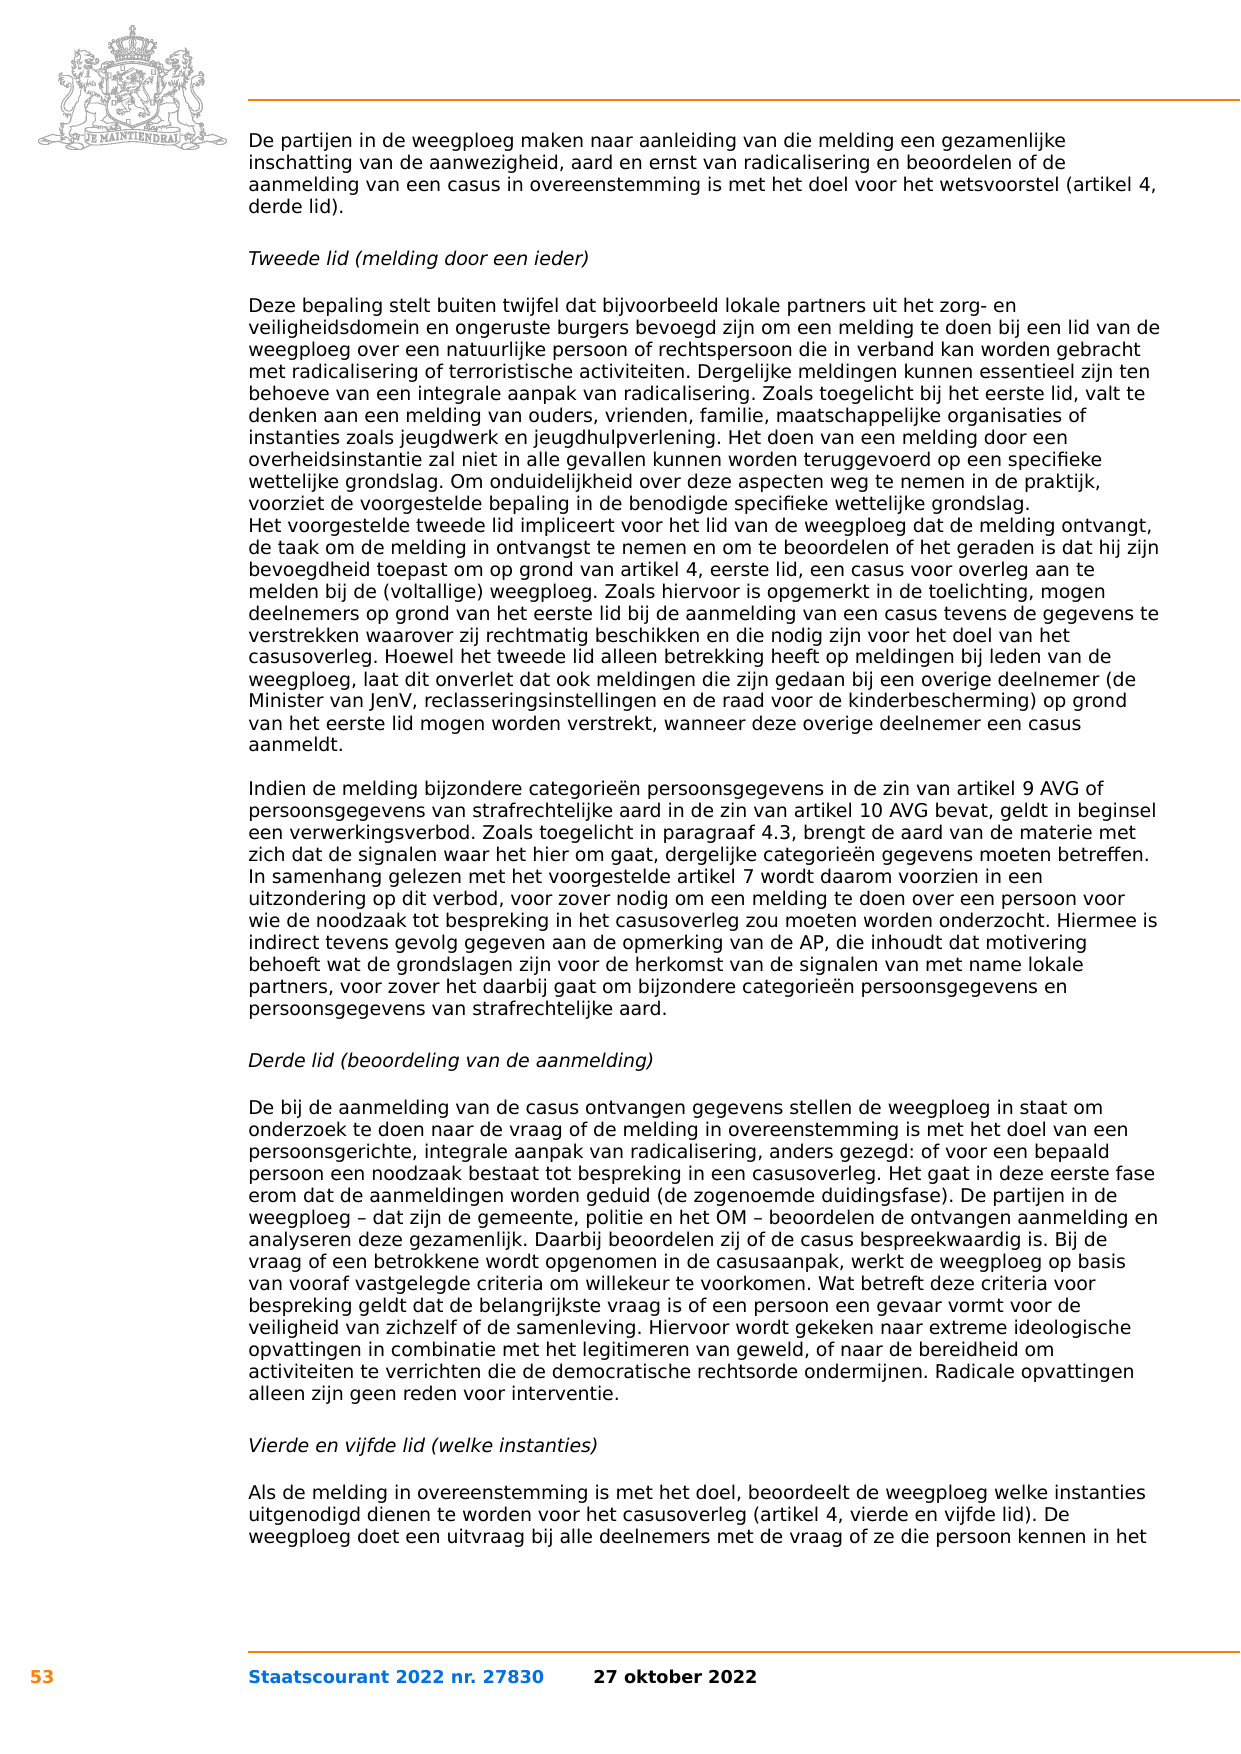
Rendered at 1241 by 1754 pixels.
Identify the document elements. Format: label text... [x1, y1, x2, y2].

text Als de melding in overeenstemming is met het doel, beoordeelt de weegploeg welke instanties uitgenodigd dienen te worden voor het casusoverleg (artikel 4, vierde en vijfde lid). De weegploeg doet een uitvraag bij alle deelnemers met de vraag of ze die persoon kennen in het [248, 1482, 1163, 1548]
text Deze bepaling stelt buiten twijfel dat bijvoorbeeld lokale partners uit het zorg- en veiligheidsdomein en ongeruste burgers bevoegd zijn om een melding te doen bij een lid van de weegploeg over een natuurlijke persoon of rechtspersoon die in verband kan worden gebracht met radicalisering of terroristische activiteiten. Dergelijke meldingen kunnen essentieel zijn ten behoeve van een integrale aanpak van radicalisering. Zoals toegelicht bij het eerste lid, valt te denken aan een melding van ouders, vrienden, familie, maatschappelijke organisaties of instanties zoals jeugdwerk en jeugdhulpverlening. Het doen van een melding door een overheidsinstantie zal niet in alle gevallen kunnen worden teruggevoerd op een specifieke wettelijke grondslag. Om onduidelijkheid over deze aspecten weg te nemen in de praktijk, voorziet de voorgestelde bepaling in de benodigde specifieke wettelijke grondslag. [248, 295, 1163, 514]
picture [38, 25, 227, 150]
text Indien de melding bijzondere categorieën persoonsgegevens in de zin van artikel 9 AVG of persoonsgegevens van strafrechtelijke aard in de zin van artikel 10 AVG bevat, geldt in beginsel een verwerkingsverbod. Zoals toegelicht in paragraaf 4.3, brengt de aard van de materie met zich dat de signalen waar het hier om gaat, dergelijke categorieën gegevens moeten betreffen. In samenhang gelezen met het voorgestelde artikel 7 wordt daarom voorzien in een uitzondering op dit verbod, voor zover nodig om een melding te doen over een persoon voor wie de noodzaak tot bespreking in het casusoverleg zou moeten worden onderzocht. Hiermee is indirect tevens gevolg gegeven aan de opmerking van de AP, die inhoudt dat motivering behoeft wat de grondslagen zijn voor de herkomst van de signalen van met name lokale partners, voor zover het daarbij gaat om bijzondere categorieën persoonsgegevens en persoonsgegevens van strafrechtelijke aard. [248, 778, 1163, 1020]
subtitle Vierde en vijfde lid (welke instanties) [248, 1435, 1163, 1457]
text Het voorgestelde tweede lid impliceert voor het lid van de weegploeg dat de melding ontvangt, de taak om de melding in ontvangst te nemen en om te beoordelen of het geraden is dat hij zijn bevoegdheid toepast om op grond van artikel 4, eerste lid, een casus voor overleg aan te melden bij de (voltallige) weegploeg. Zoals hiervoor is opgemerkt in de toelichting, mogen deelnemers op grond van het eerste lid bij de aanmelding van een casus tevens de gegevens te verstrekken waarover zij rechtmatig beschikken en die nodig zijn voor het doel van het casusoverleg. Hoewel het tweede lid alleen betrekking heeft op meldingen bij leden van de weegploeg, laat dit onverlet dat ook meldingen die zijn gedaan bij een overige deelnemer (de Minister van JenV, reclasseringsinstellingen en de raad voor de kinderbescherming) op grond van het eerste lid mogen worden verstrekt, wanneer deze overige deelnemer een casus aanmeldt. [248, 514, 1163, 756]
subtitle Tweede lid (melding door een ieder) [248, 248, 1163, 270]
subtitle Derde lid (beoordeling van de aanmelding) [248, 1050, 1163, 1072]
text De partijen in de weegploeg maken naar aanleiding van die melding een gezamenlijke inschatting van de aanwezigheid, aard en ernst van radicalisering en beoordelen of de aanmelding van een casus in overeenstemming is met het doel voor het wetsvoorstel (artikel 4, derde lid). [248, 130, 1163, 218]
text De bij de aanmelding van de casus ontvangen gegevens stellen de weegploeg in staat om onderzoek te doen naar de vraag of de melding in overeenstemming is met het doel van een persoonsgerichte, integrale aanpak van radicalisering, anders gezegd: of voor een bepaald persoon een noodzaak bestaat tot bespreking in een casusoverleg. Het gaat in deze eerste fase erom dat de aanmeldingen worden geduid (de zogenoemde duidingsfase). De partijen in de weegploeg – dat zijn de gemeente, politie en het OM – beoordelen de ontvangen aanmelding en analyseren deze gezamenlijk. Daarbij beoordelen zij of de casus bespreekwaardig is. Bij de vraag of een betrokkene wordt opgenomen in de casusaanpak, werkt de weegploeg op basis van vooraf vastgelegde criteria om willekeur te voorkomen. Wat betreft deze criteria voor bespreking geldt dat de belangrijkste vraag is of een persoon een gevaar vormt voor de veiligheid van zichzelf of de samenleving. Hiervoor wordt gekeken naar extreme ideologische opvattingen in combinatie met het legitimeren van geweld, of naar de bereidheid om activiteiten te verrichten die de democratische rechtsorde ondermijnen. Radicale opvattingen alleen zijn geen reden voor interventie. [248, 1097, 1163, 1405]
